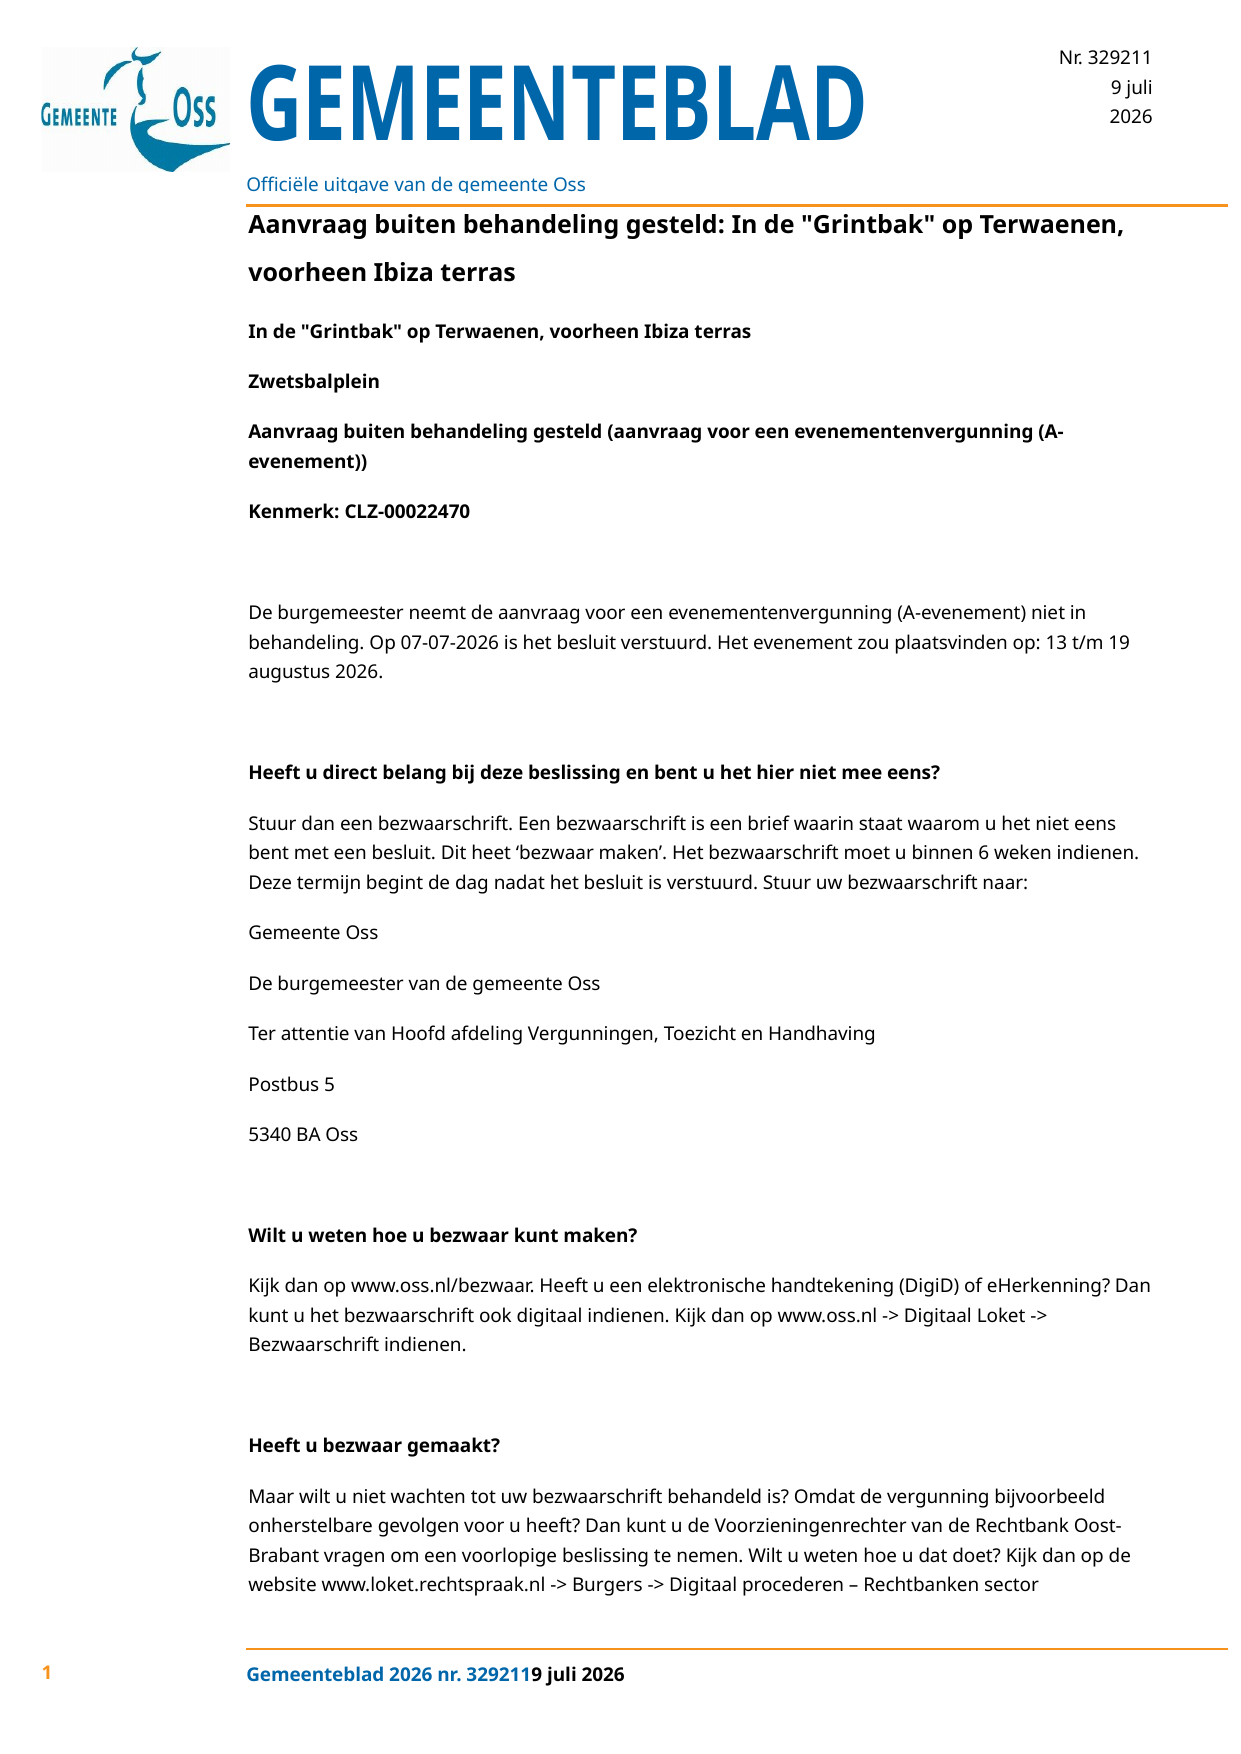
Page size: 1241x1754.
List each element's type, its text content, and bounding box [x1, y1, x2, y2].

text Maar wilt u niet wachten tot uw bezwaarschrift behandeld is? Omdat de vergunning bijvoorbeeld onherstelbare gevolgen voor u heeft? Dan kunt u de Voorzieningenrechter van de Rechtbank Oost-Brabant vragen om een voorlopige beslissing te nemen. Wilt u weten hoe u dat doet? Kijk dan op de website www.loket.rechtspraak.nl -> Burgers -> Digitaal procederen – Rechtbanken sector [248, 1483, 1152, 1597]
text Kijk dan op www.oss.nl/bezwaar. Heeft u een elektronische handtekening (DigiD) of eHerkenning? Dan kunt u het bezwaarschrift ook digitaal indienen. Kijk dan op www.oss.nl -> Digitaal Loket -> Bezwaarschrift indienen. [248, 1272, 1152, 1357]
text De burgemeester neemt de aanvraag voor een evenementenvergunning (A-evenement) niet in behandeling. Op 07-07-2026 is het besluit verstuurd. Het evenement zou plaatsvinden op: 13 t/m 19 augustus 2026. [248, 599, 1152, 684]
text Postbus 5 [248, 1071, 1152, 1097]
text Aanvraag buiten behandeling gesteld (aanvraag voor een evenementenvergunning (A-evenement)) [248, 419, 1152, 474]
text Heeft u direct belang bij deze beslissing en bent u het hier niet mee eens? [248, 759, 1152, 785]
text Kenmerk: CLZ-00022470 [248, 499, 1152, 524]
text Aanvraag buiten behandeling gesteld: In de "Grintbak" op Terwaenen, voorheen Ibiza terras [248, 207, 1152, 288]
text Heeft u bezwaar gemaakt? [248, 1432, 1152, 1458]
text De burgemeester van de gemeente Oss [248, 970, 1152, 996]
text Gemeente Oss [248, 919, 1152, 945]
text Ter attentie van Hoofd afdeling Vergunningen, Toezicht en Handhaving [248, 1020, 1152, 1046]
text Zwetsbalplein [248, 368, 1152, 394]
text 5340 BA Oss [248, 1121, 1152, 1147]
text Wilt u weten hoe u bezwaar kunt maken? [248, 1222, 1152, 1248]
picture [41, 47, 231, 172]
text Stuur dan een bezwaarschrift. Een bezwaarschrift is een brief waarin staat waarom u het niet eens bent met een besluit. Dit heet ‘bezwaar maken’. Het bezwaarschrift moet u binnen 6 weken indienen. Deze termijn begint de dag nadat het besluit is verstuurd. Stuur uw bezwaarschrift naar: [248, 810, 1152, 895]
text In de "Grintbak" op Terwaenen, voorheen Ibiza terras [248, 318, 1152, 344]
